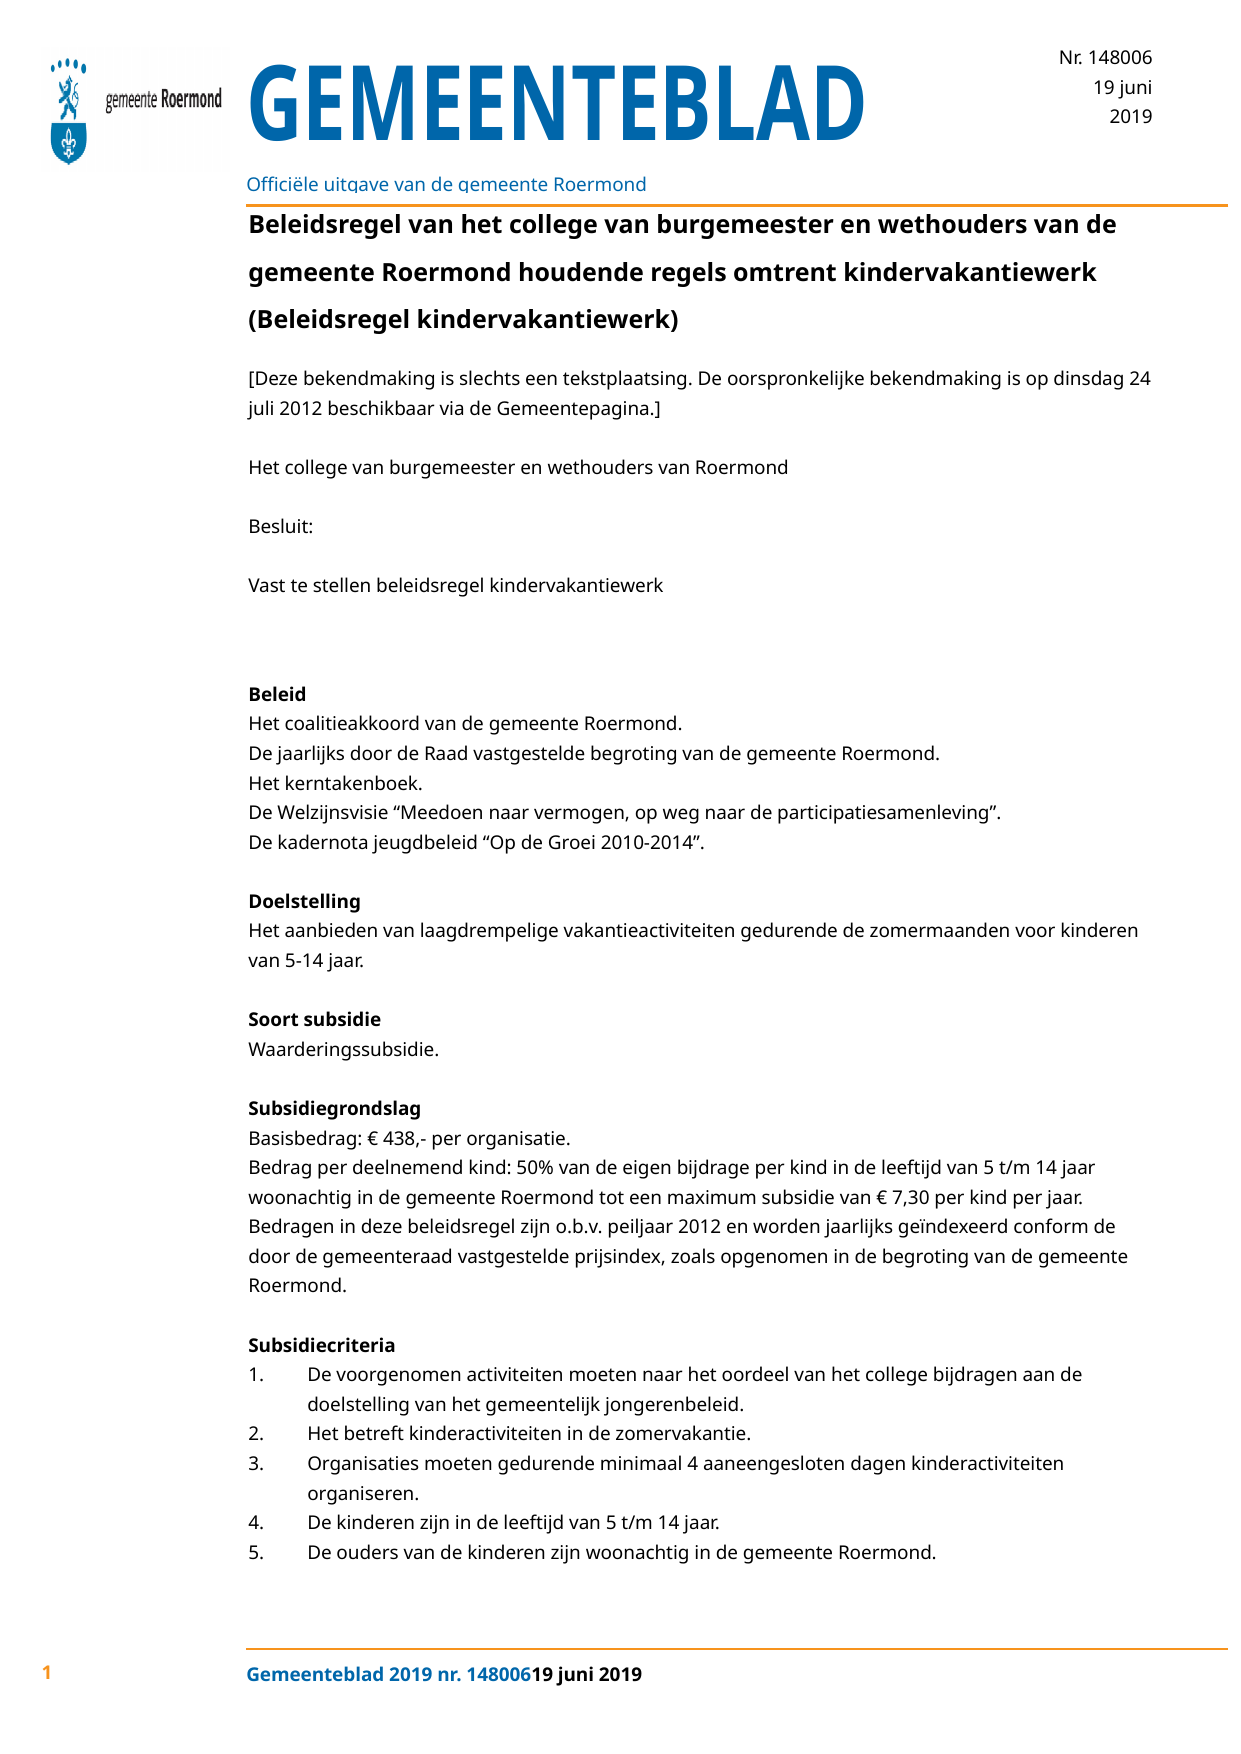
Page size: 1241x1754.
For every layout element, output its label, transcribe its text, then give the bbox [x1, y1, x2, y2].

text Bedragen in deze beleidsregel zijn o.b.v. peiljaar 2012 en worden jaarlijks geïndexeerd conform de door de gemeenteraad vastgestelde prijsindex, zoals opgenomen in de begroting van de gemeente Roermond. [248, 1213, 1152, 1298]
text Besluit: [248, 513, 1152, 539]
list De ouders van de kinderen zijn woonachtig in de gemeente Roermond. [248, 1539, 1152, 1565]
text Het college van burgemeester en wethouders van Roermond [248, 454, 1152, 480]
list De voorgenomen activiteiten moeten naar het oordeel van het college bijdragen aan de doelstelling van het gemeentelijk jongerenbeleid. [248, 1361, 1152, 1417]
list Het betreft kinderactiviteiten in de zomervakantie. [248, 1421, 1152, 1446]
text Doelstelling [248, 888, 1152, 914]
text Subsidiecriteria [248, 1332, 1152, 1358]
text Waarderingssubsidie. [248, 1036, 1152, 1062]
text Beleid [248, 681, 1152, 707]
text Het coalitieakkoord van de gemeente Roermond. [248, 711, 1152, 736]
list De kinderen zijn in de leeftijd van 5 t/m 14 jaar. [248, 1509, 1152, 1535]
list Organisaties moeten gedurende minimaal 4 aaneengesloten dagen kinderactiviteiten organiseren. [248, 1450, 1152, 1506]
text [Deze bekendmaking is slechts een tekstplaatsing. De oorspronkelijke bekendmaking is op dinsdag 24 juli 2012 beschikbaar via de Gemeentepagina.] [248, 366, 1152, 421]
text Het aanbieden van laagdrempelige vakantieactiviteiten gedurende de zomermaanden voor kinderen van 5-14 jaar. [248, 918, 1152, 973]
text Soort subsidie [248, 1006, 1152, 1032]
text De Welzijnsvisie “Meedoen naar vermogen, op weg naar de participatiesamenleving”. [248, 799, 1152, 825]
text De kadernota jeugdbeleid “Op de Groei 2010-2014”. [248, 829, 1152, 855]
text Beleidsregel van het college van burgemeester en wethouders van de gemeente Roermond houdende regels omtrent kindervakantiewerk (Beleidsregel kindervakantiewerk) [248, 207, 1152, 336]
text Bedrag per deelnemend kind: 50% van de eigen bijdrage per kind in de leeftijd van 5 t/m 14 jaar woonachtig in de gemeente Roermond tot een maximum subsidie van € 7,30 per kind per jaar. [248, 1154, 1152, 1210]
text De jaarlijks door de Raad vastgestelde begroting van de gemeente Roermond. [248, 740, 1152, 766]
text Subsidiegrondslag [248, 1095, 1152, 1121]
text Vast te stellen beleidsregel kindervakantiewerk [248, 573, 1152, 598]
text Basisbedrag: € 438,- per organisatie. [248, 1125, 1152, 1151]
text Het kerntakenboek. [248, 770, 1152, 796]
picture [41, 47, 231, 172]
